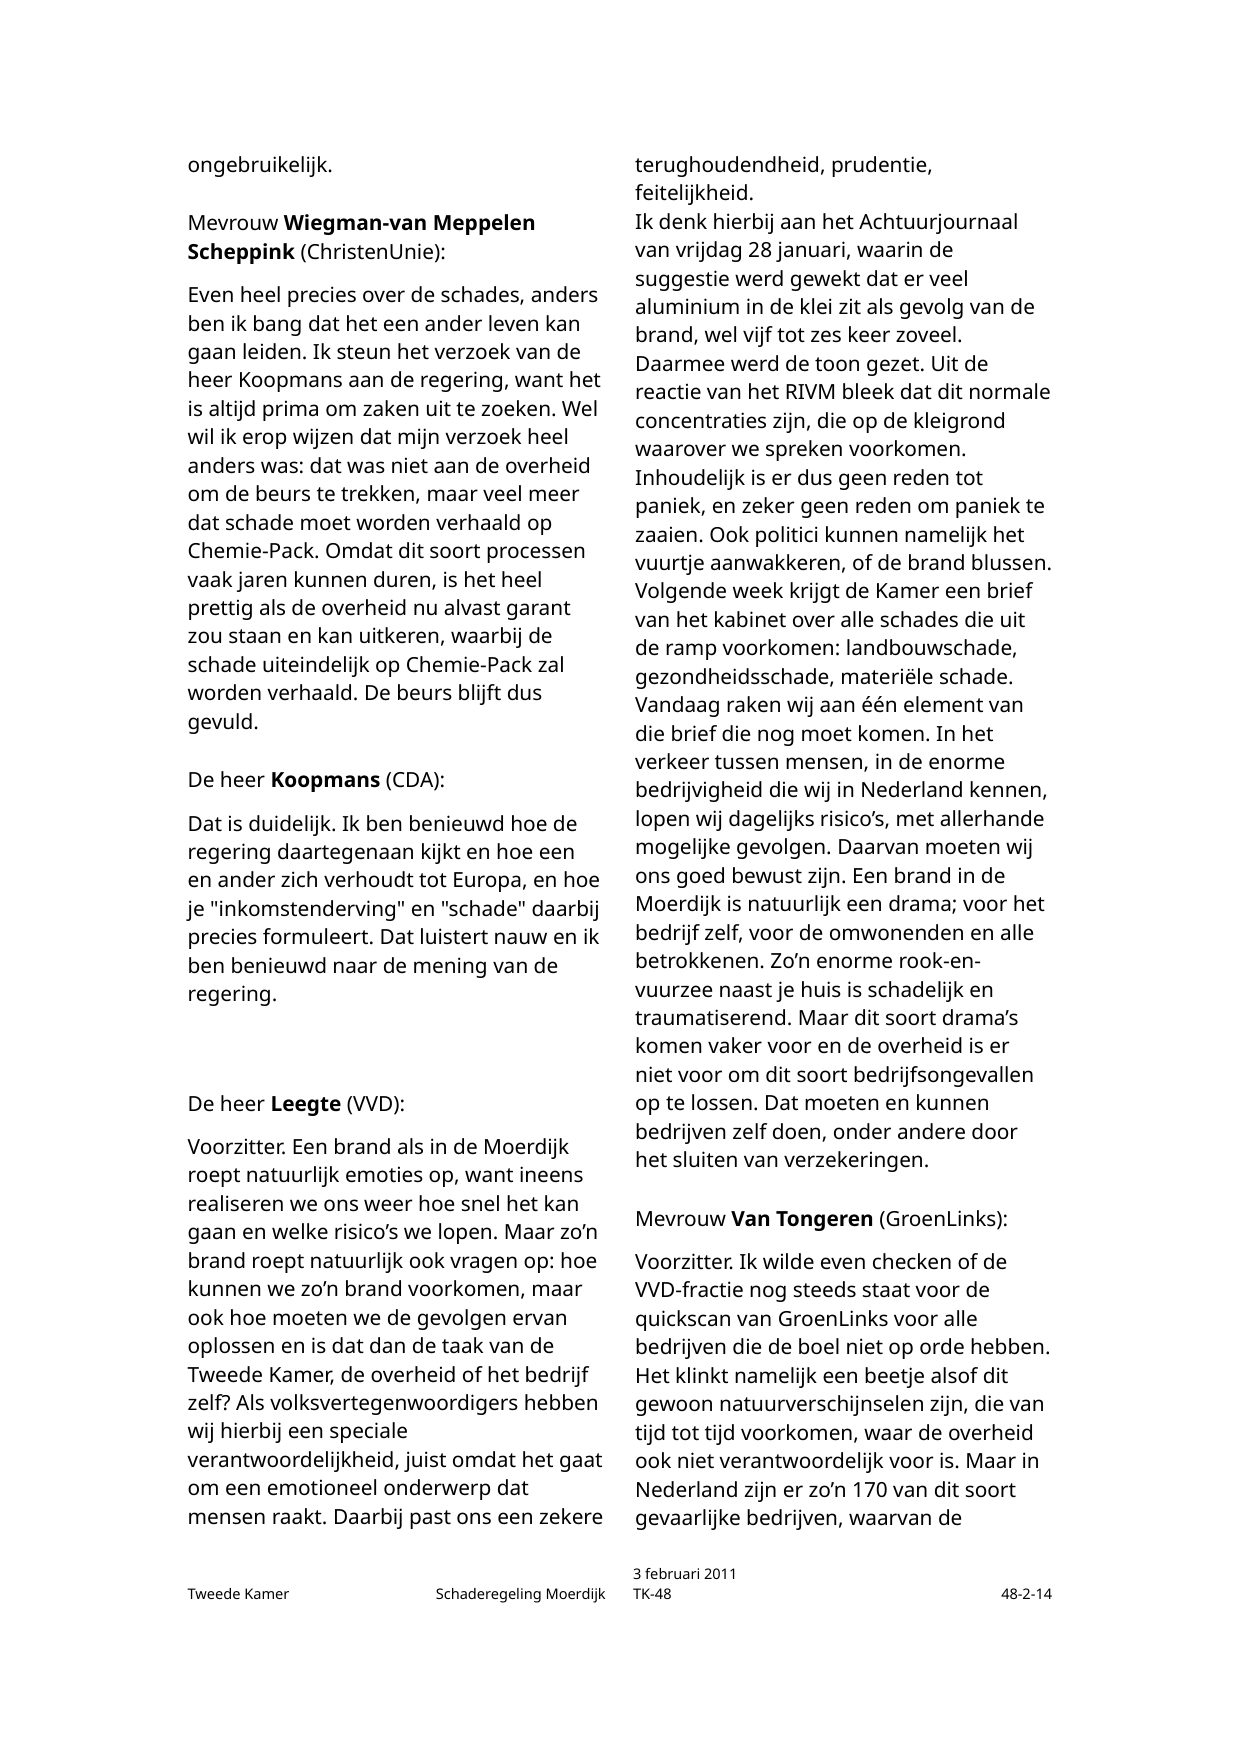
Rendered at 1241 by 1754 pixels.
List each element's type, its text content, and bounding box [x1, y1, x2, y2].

text  [187, 1038, 605, 1066]
text terughoudendheid, prudentie, feitelijkheid. [635, 150, 1053, 207]
text Volgende week krijgt de Kamer een brief van het kabinet over alle schades die uit de ramp voorkomen: landbouwschade, gezondheidsschade, materiële schade. Vandaag raken wij aan één element van die brief die nog moet komen. In het verkeer tussen mensen, in de enorme bedrijvigheid die wij in Nederland kennen, lopen wij dagelijks risico’s, met allerhande mogelijke gevolgen. Daarvan moeten wij ons goed bewust zijn. Een brand in de Moerdijk is natuurlijk een drama; voor het bedrijf zelf, voor de omwonenden en alle betrokkenen. Zo’n enorme rook-en-vuurzee naast je huis is schadelijk en traumatiserend. Maar dit soort drama’s komen vaker voor en de overheid is er niet voor om dit soort bedrijfsongevallen op te lossen. Dat moeten en kunnen bedrijven zelf doen, onder andere door het sluiten van verzekeringen. [635, 577, 1053, 1174]
text Voorzitter. Een brand als in de Moerdijk roept natuurlijk emoties op, want ineens realiseren we ons weer hoe snel het kan gaan en welke risico’s we lopen. Maar zo’n brand roept natuurlijk ook vragen op: hoe kunnen we zo’n brand voorkomen, maar ook hoe moeten we de gevolgen ervan oplossen en is dat dan de taak van de Tweede Kamer, de overheid of het bedrijf zelf? Als volksvertegenwoordigers hebben wij hierbij een speciale verantwoordelijkheid, juist omdat het gaat om een emotioneel onderwerp dat mensen raakt. Daarbij past ons een zekere [187, 1132, 605, 1530]
text Even heel precies over de schades, anders ben ik bang dat het een ander leven kan gaan leiden. Ik steun het verzoek van de heer Koopmans aan de regering, want het is altijd prima om zaken uit te zoeken. Wel wil ik erop wijzen dat mijn verzoek heel anders was: dat was niet aan de overheid om de beurs te trekken, maar veel meer dat schade moet worden verhaald op Chemie-Pack. Omdat dit soort processen vaak jaren kunnen duren, is het heel prettig als de overheid nu alvast garant zou staan en kan uitkeren, waarbij de schade uiteindelijk op Chemie-Pack zal worden verhaald. De beurs blijft dus gevuld. [187, 280, 605, 735]
text ongebruikelijk. [187, 150, 605, 178]
text Mevrouw Wiegman-van Meppelen Scheppink (ChristenUnie): [187, 208, 605, 265]
text Voorzitter. Ik wilde even checken of de VVD-fractie nog steeds staat voor de quickscan van GroenLinks voor alle bedrijven die de boel niet op orde hebben. Het klinkt namelijk een beetje alsof dit gewoon natuurverschijnselen zijn, die van tijd tot tijd voorkomen, waar de overheid ook niet verantwoordelijk voor is. Maar in Nederland zijn er zo’n 170 van dit soort gevaarlijke bedrijven, waarvan de [635, 1247, 1053, 1532]
text Dat is duidelijk. Ik ben benieuwd hoe de regering daartegenaan kijkt en hoe een en ander zich verhoudt tot Europa, en hoe je "inkomstenderving" en "schade" daarbij precies formuleert. Dat luistert nauw en ik ben benieuwd naar de mening van de regering. [187, 809, 605, 1008]
text Mevrouw Van Tongeren (GroenLinks): [635, 1204, 1053, 1232]
text De heer Koopmans (CDA): [187, 765, 605, 794]
text Ik denk hierbij aan het Achtuurjournaal van vrijdag 28 januari, waarin de suggestie werd gewekt dat er veel aluminium in de klei zit als gevolg van de brand, wel vijf tot zes keer zoveel. Daarmee werd de toon gezet. Uit de reactie van het RIVM bleek dat dit normale concentraties zijn, die op de kleigrond waarover we spreken voorkomen. Inhoudelijk is er dus geen reden tot paniek, en zeker geen reden om paniek te zaaien. Ook politici kunnen namelijk het vuurtje aanwakkeren, of de brand blussen. [635, 207, 1053, 577]
text De heer Leegte (VVD): [187, 1089, 605, 1117]
